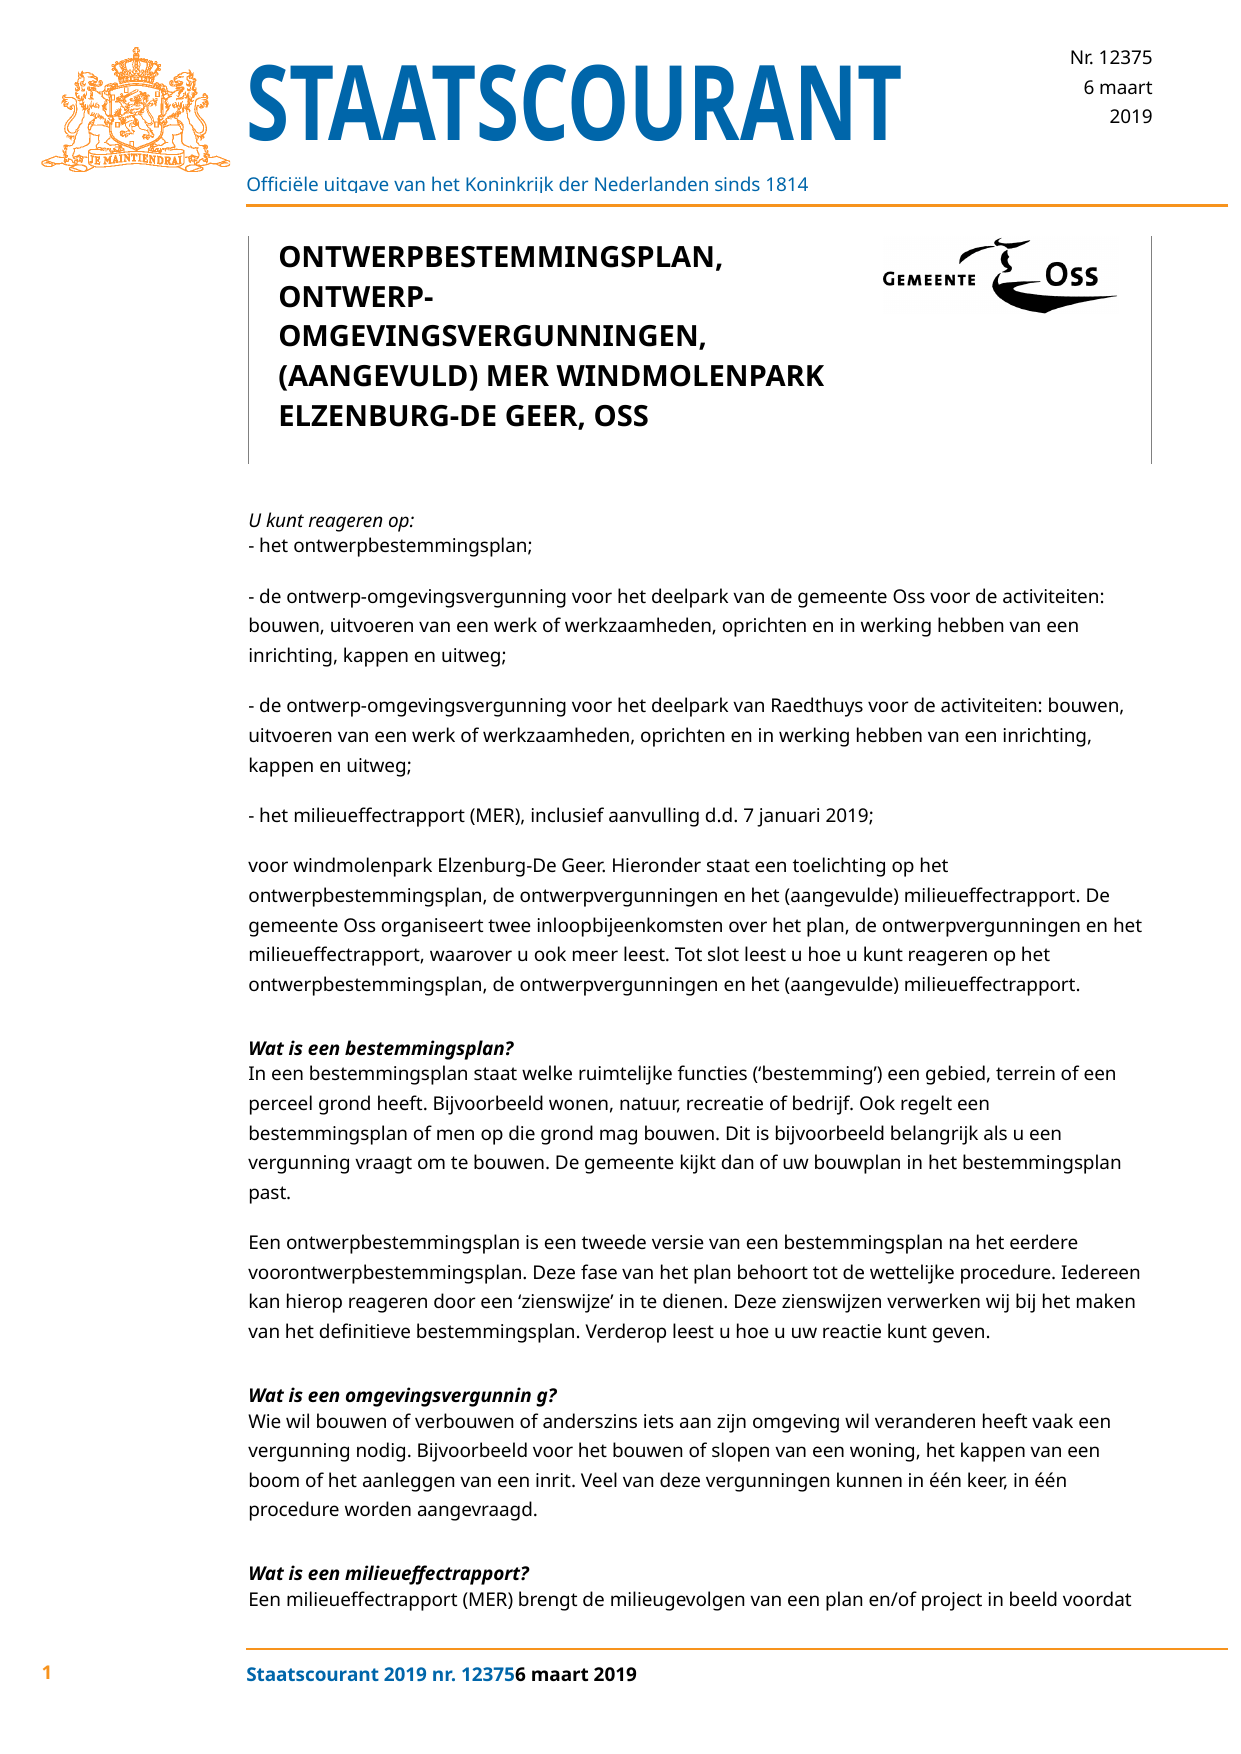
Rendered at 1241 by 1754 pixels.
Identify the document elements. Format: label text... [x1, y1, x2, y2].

text Een ontwerpbestemmingsplan is een tweede versie van een bestemmingsplan na het eerdere voorontwerpbestemmingsplan. Deze fase van het plan behoort tot de wettelijke procedure. Iedereen kan hierop reageren door een ‘zienswijze’ in te dienen. Deze zienswijzen verwerken wij bij het maken van het definitieve bestemmingsplan. Verderop leest u hoe u uw reactie kunt geven. [248, 1229, 1152, 1344]
text voor windmolenpark Elzenburg-De Geer. Hieronder staat een toelichting op het ontwerpbestemmingsplan, de ontwerpvergunningen en het (aangevulde) milieueffectrapport. De gemeente Oss organiseert twee inloopbijeenkomsten over het plan, de ontwerpvergunningen en het milieueffectrapport, waarover u ook meer leest. Tot slot leest u hoe u kunt reageren op het ontwerpbestemmingsplan, de ontwerpvergunningen en het (aangevulde) milieueffectrapport. [248, 853, 1152, 997]
table_header ONTWERPBESTEMMINGSPLAN, ONTWERP-OMGEVINGSVERGUNNINGEN, (AANGEVULD) MER WINDMOLENPARK ELZENBURG-DE GEER, OSS [249, 236, 850, 464]
text Wat is een milieueffectrapport? [248, 1561, 1152, 1586]
picture [41, 47, 231, 172]
text Wat is een omgevingsvergunnin g? [248, 1382, 1152, 1408]
text Wie wil bouwen of verbouwen of anderszins iets aan zijn omgeving wil veranderen heeft vaak een vergunning nodig. Bijvoorbeeld voor het bouwen of slopen van een woning, het kappen van een boom of het aanleggen van een inrit. Veel van deze vergunningen kunnen in één keer, in één procedure worden aangevraagd. [248, 1408, 1152, 1522]
table_header [850, 236, 1151, 464]
text - het milieueffectrapport (MER), inclusief aanvulling d.d. 7 januari 2019; [248, 802, 1152, 828]
text - de ontwerp-omgevingsvergunning voor het deelpark van de gemeente Oss voor de activiteiten: bouwen, uitvoeren van een werk of werkzaamheden, oprichten en in werking hebben van een inrichting, kappen en uitweg; [248, 583, 1152, 668]
text U kunt reageren op: [248, 507, 1152, 533]
picture [882, 236, 1119, 314]
text - het ontwerpbestemmingsplan; [248, 533, 1152, 558]
text Een milieueffectrapport (MER) brengt de milieugevolgen van een plan en/of project in beeld voordat [248, 1586, 1152, 1612]
text In een bestemmingsplan staat welke ruimtelijke functies (‘bestemming’) een gebied, terrein of een perceel grond heeft. Bijvoorbeeld wonen, natuur, recreatie of bedrijf. Ook regelt een bestemmingsplan of men op die grond mag bouwen. Dit is bijvoorbeeld belangrijk als u een vergunning vraagt om te bouwen. De gemeente kijkt dan of uw bouwplan in het bestemmingsplan past. [248, 1061, 1152, 1205]
text Wat is een bestemmingsplan? [248, 1035, 1152, 1061]
text - de ontwerp-omgevingsvergunning voor het deelpark van Raedthuys voor de activiteiten: bouwen, uitvoeren van een werk of werkzaamheden, oprichten en in werking hebben van een inrichting, kappen en uitweg; [248, 693, 1152, 777]
